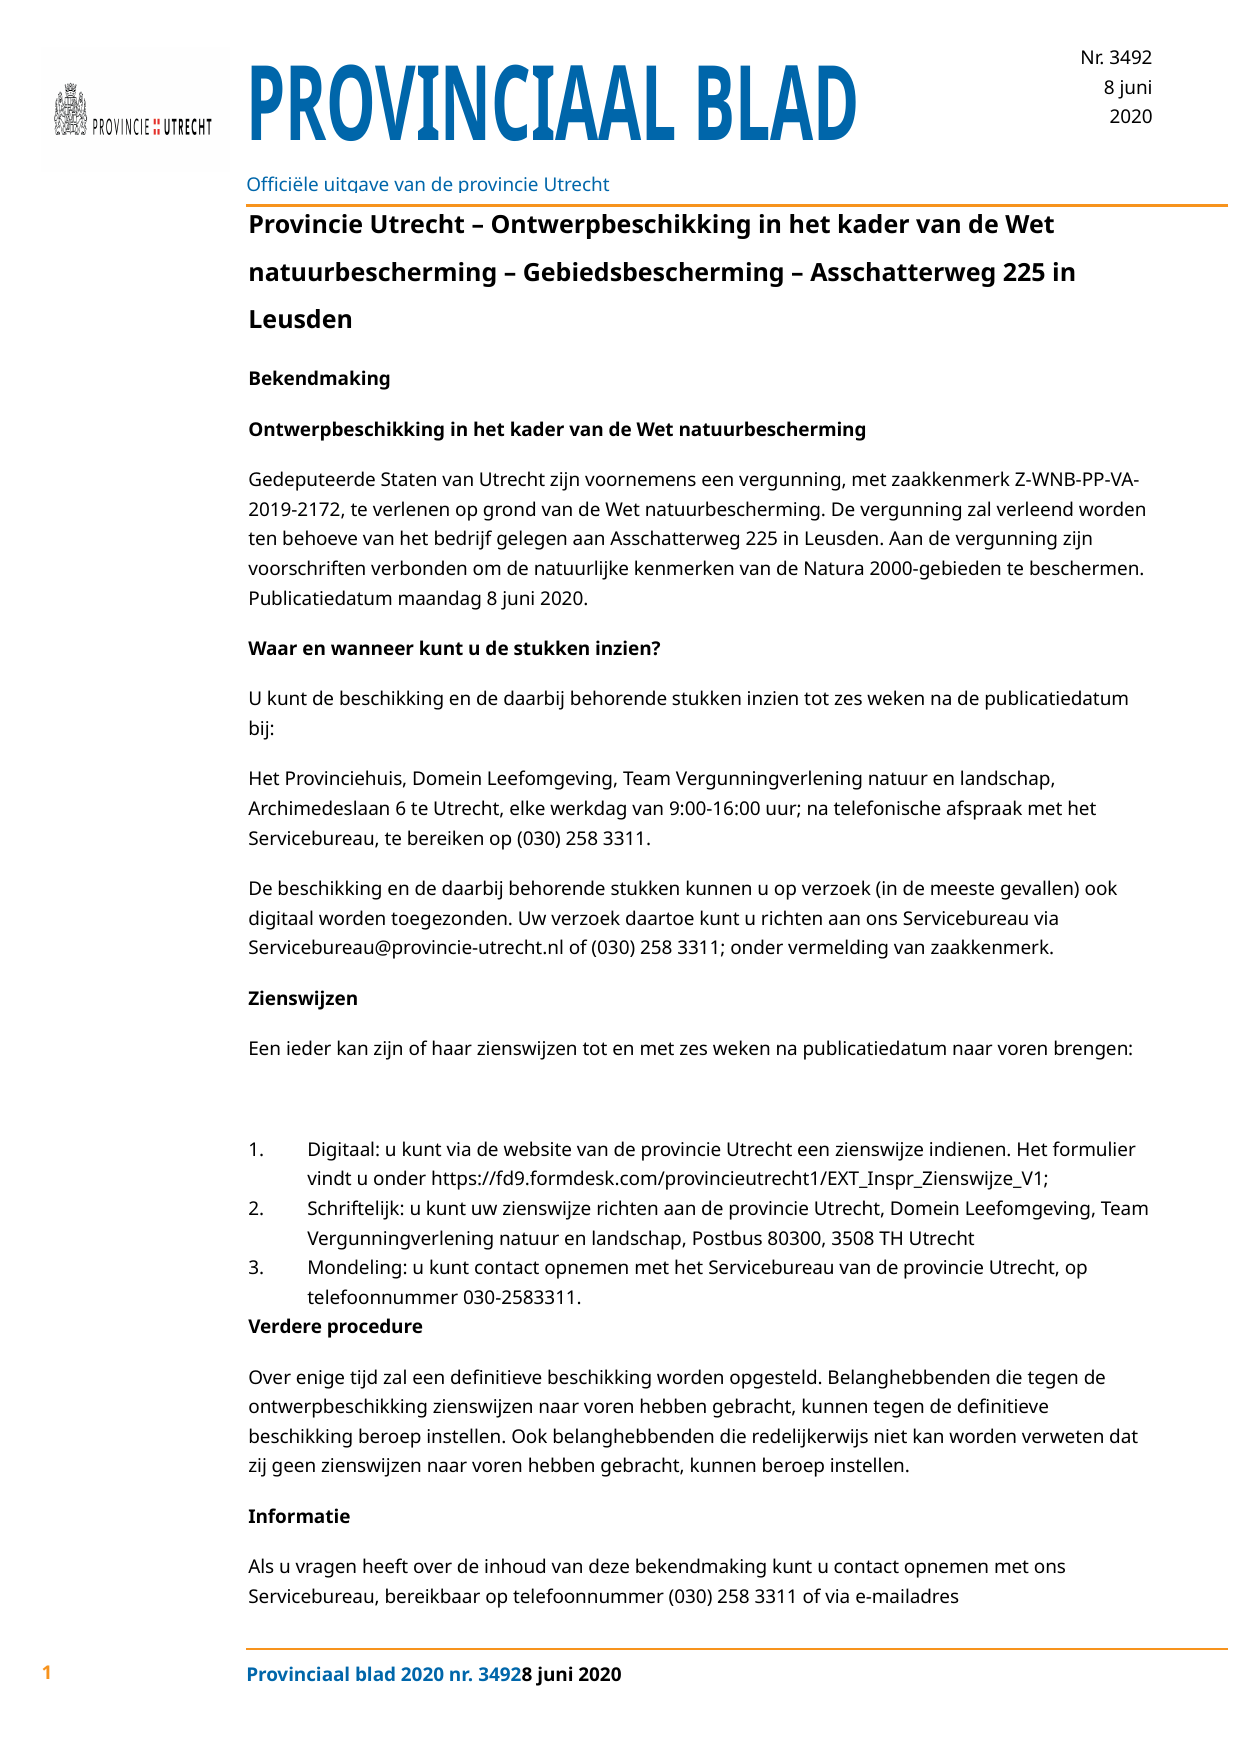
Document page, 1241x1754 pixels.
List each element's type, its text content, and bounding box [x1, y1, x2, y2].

text Verdere procedure [248, 1313, 1152, 1339]
text Zienswijzen [248, 985, 1152, 1010]
text Gedeputeerde Staten van Utrecht zijn voornemens een vergunning, met zaakkenmerk Z-WNB-PP-VA-2019-2172, te verlenen op grond van de Wet natuurbescherming. De vergunning zal verleend worden ten behoeve van het bedrijf gelegen aan Asschatterweg 225 in Leusden. Aan de vergunning zijn voorschriften verbonden om de natuurlijke kenmerken van de Natura 2000-gebieden te beschermen. Publicatiedatum maandag 8 juni 2020. [248, 466, 1152, 610]
text Over enige tijd zal een definitieve beschikking worden opgesteld. Belanghebbenden die tegen de ontwerpbeschikking zienswijzen naar voren hebben gebracht, kunnen tegen de definitieve beschikking beroep instellen. Ook belanghebbenden die redelijkerwijs niet kan worden verweten dat zij geen zienswijzen naar voren hebben gebracht, kunnen beroep instellen. [248, 1364, 1152, 1478]
picture [41, 47, 231, 172]
text Als u vragen heeft over de inhoud van deze bekendmaking kunt u contact opnemen met ons Servicebureau, bereikbaar op telefoonnummer (030) 258 3311 of via e-mailadres [248, 1553, 1152, 1609]
text Informatie [248, 1503, 1152, 1529]
text Provincie Utrecht – Ontwerpbeschikking in het kader van de Wet natuurbescherming – Gebiedsbescherming – Asschatterweg 225 in Leusden [248, 207, 1152, 336]
text De beschikking en de daarbij behorende stukken kunnen u op verzoek (in de meeste gevallen) ook digitaal worden toegezonden. Uw verzoek daartoe kunt u richten aan ons Servicebureau via Servicebureau@provincie-utrecht.nl of (030) 258 3311; onder vermelding van zaakkenmerk. [248, 875, 1152, 960]
text Een ieder kan zijn of haar zienswijzen tot en met zes weken na publicatiedatum naar voren brengen: [248, 1035, 1152, 1061]
text Ontwerpbeschikking in het kader van de Wet natuurbescherming [248, 416, 1152, 442]
list Schriftelijk: u kunt uw zienswijze richten aan de provincie Utrecht, Domein Leefomgeving, Team Vergunningverlening natuur en landschap, Postbus 80300, 3508 TH Utrecht [248, 1195, 1152, 1250]
list Digitaal: u kunt via de website van de provincie Utrecht een zienswijze indienen. Het formulier vindt u onder https://fd9.formdesk.com/provincieutrecht1/EXT_Inspr_Zienswijze_V1; [248, 1136, 1152, 1191]
text Bekendmaking [248, 366, 1152, 391]
text Het Provinciehuis, Domein Leefomgeving, Team Vergunningverlening natuur en landschap, Archimedeslaan 6 te Utrecht, elke werkdag van 9:00-16:00 uur; na telefonische afspraak met het Servicebureau, te bereiken op (030) 258 3311. [248, 766, 1152, 850]
text U kunt de beschikking en de daarbij behorende stukken inzien tot zes weken na de publicatiedatum bij: [248, 686, 1152, 741]
list Mondeling: u kunt contact opnemen met het Servicebureau van de provincie Utrecht, op telefoonnummer 030-2583311. [248, 1254, 1152, 1309]
text Waar en wanneer kunt u de stukken inzien? [248, 635, 1152, 661]
